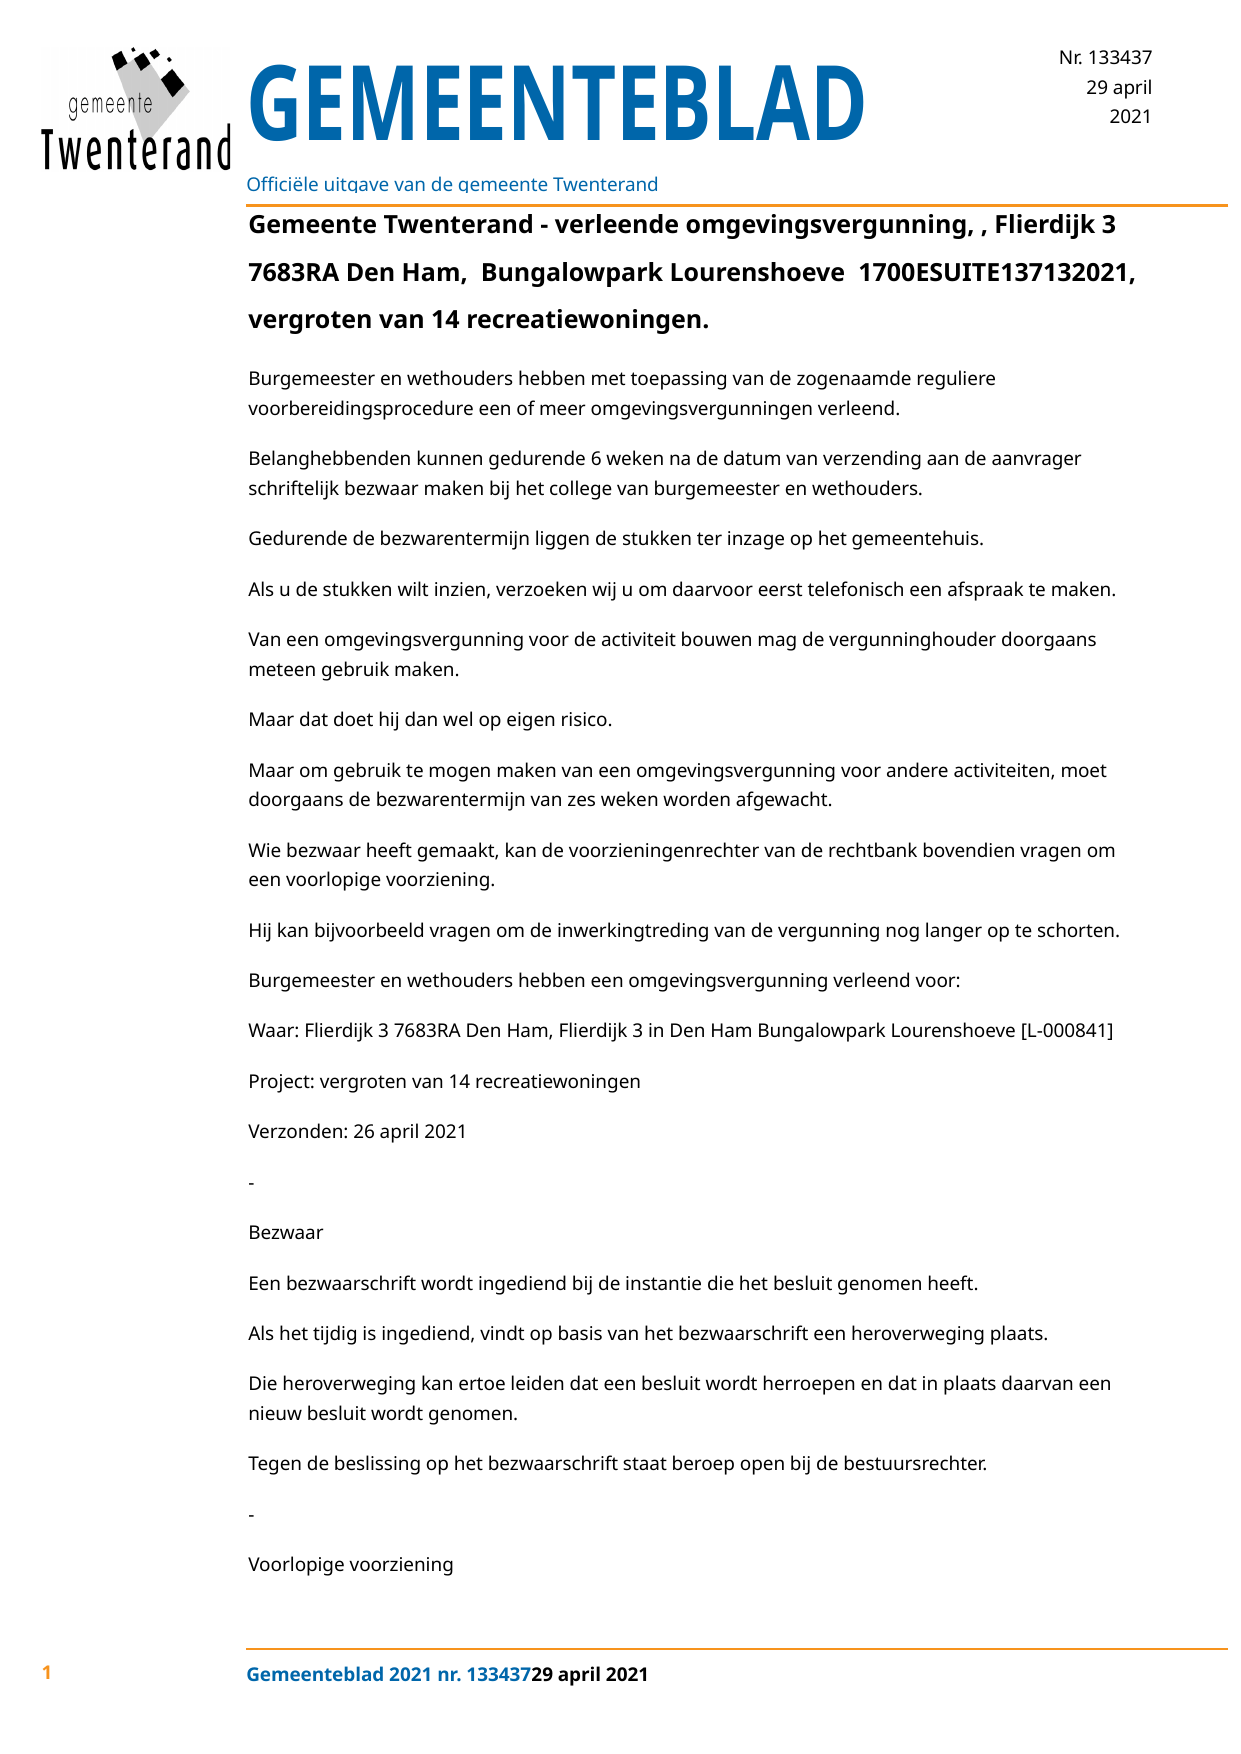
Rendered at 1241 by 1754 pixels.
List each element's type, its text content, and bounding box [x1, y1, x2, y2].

text Waar: Flierdijk 3 7683RA Den Ham, Flierdijk 3 in Den Ham Bungalowpark Lourenshoeve [L-000841] [248, 1018, 1152, 1043]
picture [41, 47, 231, 172]
text Tegen de beslissing op het bezwaarschrift staat beroep open bij de bestuursrechter. [248, 1451, 1152, 1476]
text Gemeente Twenterand - verleende omgevingsvergunning, , Flierdijk 3 7683RA Den Ham, Bungalowpark Lourenshoeve 1700ESUITE137132021, vergroten van 14 recreatiewoningen. [248, 207, 1152, 336]
text Gedurende de bezwarentermijn liggen de stukken ter inzage op het gemeentehuis. [248, 526, 1152, 551]
text Maar om gebruik te mogen maken van een omgevingsvergunning voor andere activiteiten, moet doorgaans de bezwarentermijn van zes weken worden afgewacht. [248, 757, 1152, 812]
text Als het tijdig is ingediend, vindt op basis van het bezwaarschrift een heroverweging plaats. [248, 1320, 1152, 1346]
text Burgemeester en wethouders hebben met toepassing van de zogenaamde reguliere voorbereidingsprocedure een of meer omgevingsvergunningen verleend. [248, 366, 1152, 421]
text Belanghebbenden kunnen gedurende 6 weken na de datum van verzending aan de aanvrager schriftelijk bezwaar maken bij het college van burgemeester en wethouders. [248, 446, 1152, 501]
text Een bezwaarschrift wordt ingediend bij de instantie die het besluit genomen heeft. [248, 1270, 1152, 1295]
text Van een omgevingsvergunning voor de activiteit bouwen mag de vergunninghouder doorgaans meteen gebruik maken. [248, 626, 1152, 682]
text Voorlopige voorziening [248, 1551, 1152, 1577]
text Bezwaar [248, 1219, 1152, 1245]
text Verzonden: 26 april 2021 [248, 1118, 1152, 1144]
text Wie bezwaar heeft gemaakt, kan de voorzieningenrechter van de rechtbank bovendien vragen om een voorlopige voorziening. [248, 837, 1152, 892]
text Project: vergroten van 14 recreatiewoningen [248, 1068, 1152, 1094]
text Hij kan bijvoorbeeld vragen om de inwerkingtreding van de vergunning nog langer op te schorten. [248, 917, 1152, 942]
text Maar dat doet hij dan wel op eigen risico. [248, 706, 1152, 732]
text - [248, 1501, 1152, 1527]
text Die heroverweging kan ertoe leiden dat een besluit wordt herroepen en dat in plaats daarvan een nieuw besluit wordt genomen. [248, 1371, 1152, 1426]
text Burgemeester en wethouders hebben een omgevingsvergunning verleend voor: [248, 967, 1152, 993]
text - [248, 1169, 1152, 1194]
text Als u de stukken wilt inzien, verzoeken wij u om daarvoor eerst telefonisch een afspraak te maken. [248, 576, 1152, 602]
